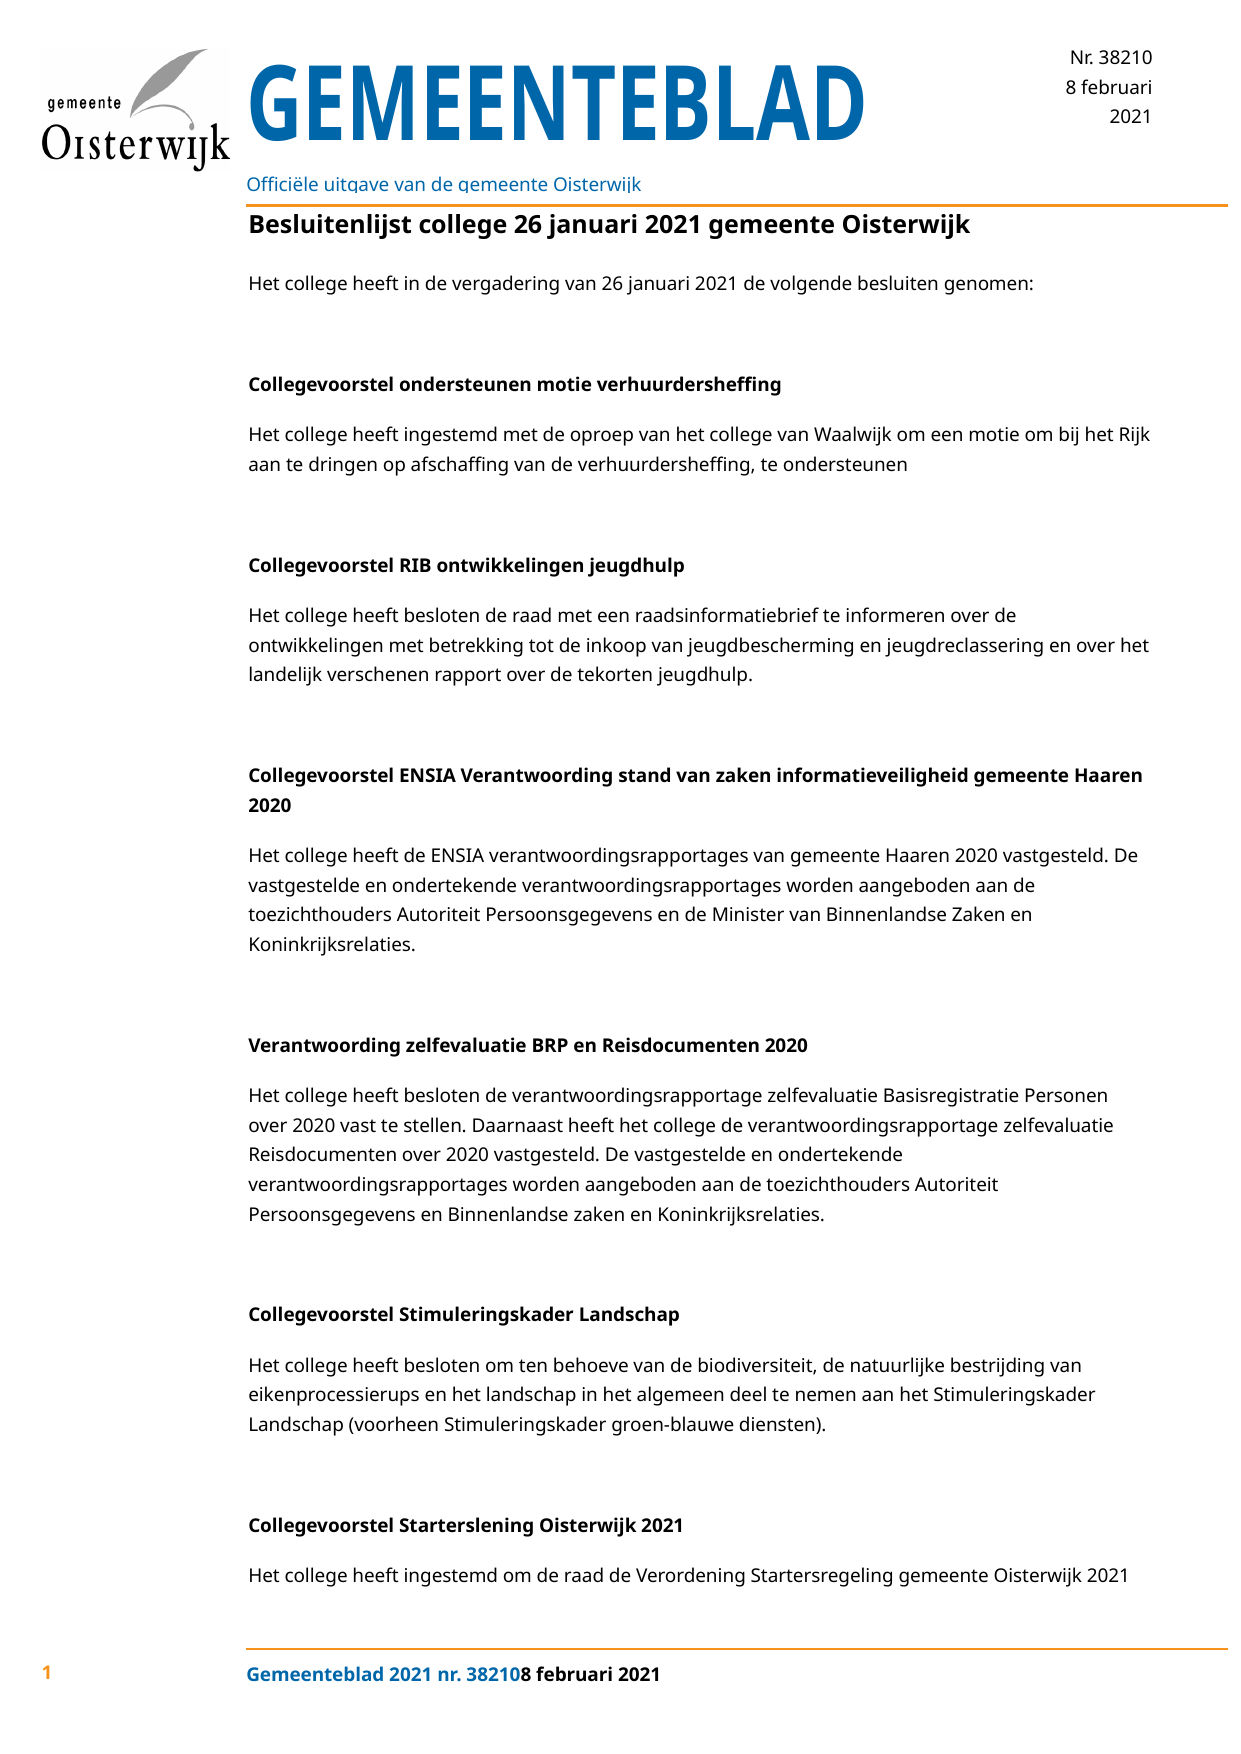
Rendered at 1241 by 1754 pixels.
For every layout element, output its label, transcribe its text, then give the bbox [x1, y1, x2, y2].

text Besluitenlijst college 26 januari 2021 gemeente Oisterwijk [248, 207, 1152, 241]
text Het college heeft ingestemd met de oproep van het college van Waalwijk om een motie om bij het Rijk aan te dringen op afschaffing van de verhuurdersheffing, te ondersteunen [248, 422, 1152, 477]
text Het college heeft besloten om ten behoeve van de biodiversiteit, de natuurlijke bestrijding van eikenprocessierups en het landschap in het algemeen deel te nemen aan het Stimuleringskader Landschap (voorheen Stimuleringskader groen-blauwe diensten). [248, 1352, 1152, 1437]
text Het college heeft besloten de verantwoordingsrapportage zelfevaluatie Basisregistratie Personen over 2020 vast te stellen. Daarnaast heeft het college de verantwoordingsrapportage zelfevaluatie Reisdocumenten over 2020 vastgesteld. De vastgestelde en ondertekende verantwoordingsrapportages worden aangeboden aan de toezichthouders Autoriteit Persoonsgegevens en Binnenlandse zaken en Koninkrijksrelaties. [248, 1082, 1152, 1226]
text Collegevoorstel ondersteunen motie verhuurdersheffing [248, 371, 1152, 397]
text Het college heeft ingestemd om de raad de Verordening Startersregeling gemeente Oisterwijk 2021 [248, 1562, 1152, 1588]
text Collegevoorstel RIB ontwikkelingen jeugdhulp [248, 552, 1152, 578]
text Collegevoorstel Starterslening Oisterwijk 2021 [248, 1512, 1152, 1538]
text Verantwoording zelfevaluatie BRP en Reisdocumenten 2020 [248, 1032, 1152, 1058]
text Het college heeft besloten de raad met een raadsinformatiebrief te informeren over de ontwikkelingen met betrekking tot de inkoop van jeugdbescherming en jeugdreclassering en over het landelijk verschenen rapport over de tekorten jeugdhulp. [248, 602, 1152, 687]
text Het college heeft in de vergadering van 26 januari 2021 de volgende besluiten genomen: [248, 270, 1152, 296]
text Het college heeft de ENSIA verantwoordingsrapportages van gemeente Haaren 2020 vastgesteld. De vastgestelde en ondertekende verantwoordingsrapportages worden aangeboden aan de toezichthouders Autoriteit Persoonsgegevens en de Minister van Binnenlandse Zaken en Koninkrijksrelaties. [248, 842, 1152, 957]
text Collegevoorstel ENSIA Verantwoording stand van zaken informatieveiligheid gemeente Haaren 2020 [248, 762, 1152, 818]
text Collegevoorstel Stimuleringskader Landschap [248, 1302, 1152, 1327]
picture [41, 47, 231, 172]
